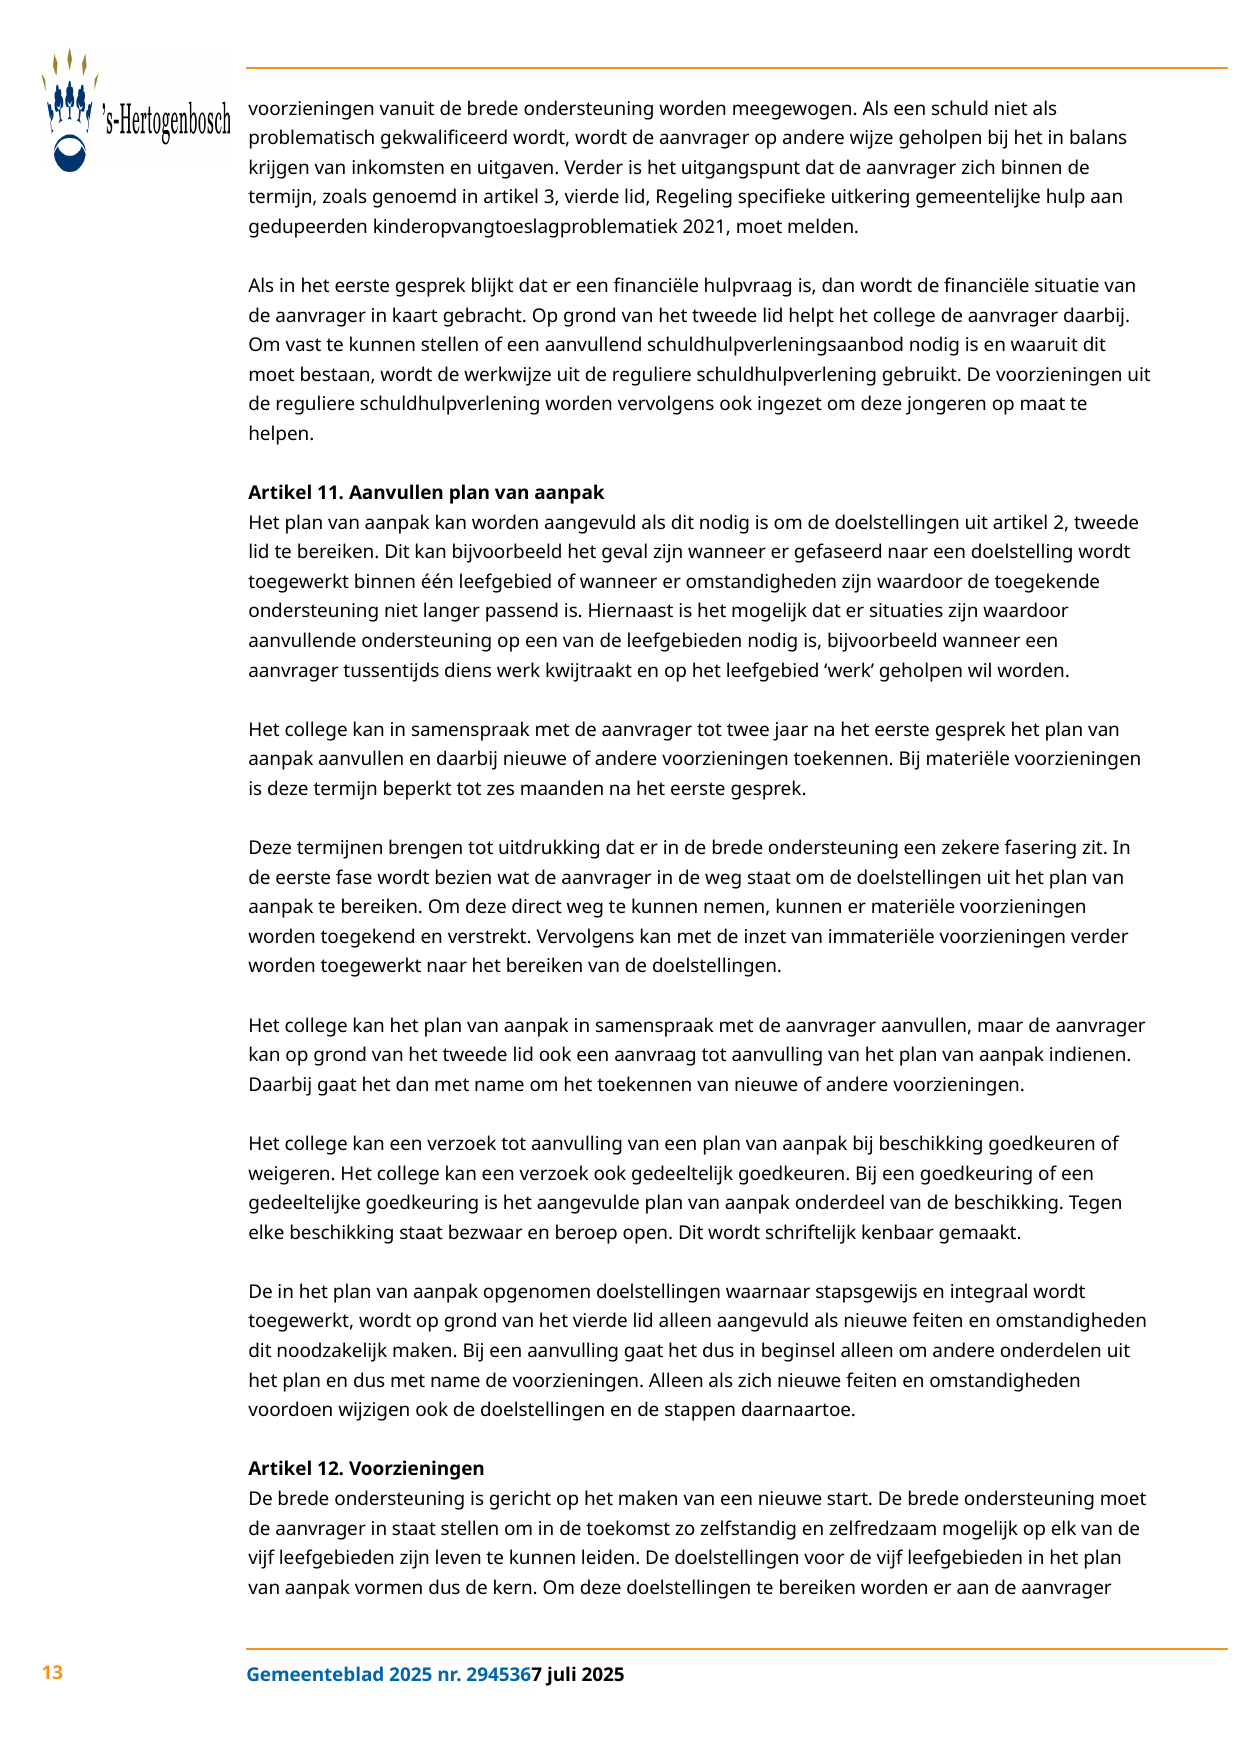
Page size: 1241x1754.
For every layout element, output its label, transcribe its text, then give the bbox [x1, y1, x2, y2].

text Het college kan een verzoek tot aanvulling van een plan van aanpak bij beschikking goedkeuren of weigeren. Het college kan een verzoek ook gedeeltelijk goedkeuren. Bij een goedkeuring of een gedeeltelijke goedkeuring is het aangevulde plan van aanpak onderdeel van de beschikking. Tegen elke beschikking staat bezwaar en beroep open. Dit wordt schriftelijk kenbaar gemaakt. [248, 1130, 1152, 1245]
text voorzieningen vanuit de brede ondersteuning worden meegewogen. Als een schuld niet als problematisch gekwalificeerd wordt, wordt de aanvrager op andere wijze geholpen bij het in balans krijgen van inkomsten en uitgaven. Verder is het uitgangspunt dat de aanvrager zich binnen de termijn, zoals genoemd in artikel 3, vierde lid, Regeling specifieke uitkering gemeentelijke hulp aan gedupeerden kinderopvangtoeslagproblematiek 2021, moet melden. [248, 95, 1152, 239]
text De brede ondersteuning is gericht op het maken van een nieuwe start. De brede ondersteuning moet de aanvrager in staat stellen om in de toekomst zo zelfstandig en zelfredzaam mogelijk op elk van de vijf leefgebieden zijn leven te kunnen leiden. De doelstellingen voor de vijf leefgebieden in het plan van aanpak vormen dus de kern. Om deze doelstellingen te bereiken worden er aan de aanvrager [248, 1485, 1152, 1600]
text Als in het eerste gesprek blijkt dat er een financiële hulpvraag is, dan wordt de financiële situatie van de aanvrager in kaart gebracht. Op grond van het tweede lid helpt het college de aanvrager daarbij. Om vast te kunnen stellen of een aanvullend schuldhulpverleningsaanbod nodig is en waaruit dit moet bestaan, wordt de werkwijze uit de reguliere schuldhulpverlening gebruikt. De voorzieningen uit de reguliere schuldhulpverlening worden vervolgens ook ingezet om deze jongeren op maat te helpen. [248, 272, 1152, 446]
text Artikel 12. Voorzieningen [248, 1456, 1152, 1481]
text Het college kan het plan van aanpak in samenspraak met de aanvrager aanvullen, maar de aanvrager kan op grond van het tweede lid ook een aanvraag tot aanvulling van het plan van aanpak indienen. Daarbij gaat het dan met name om het toekennen van nieuwe of andere voorzieningen. [248, 1012, 1152, 1097]
text De in het plan van aanpak opgenomen doelstellingen waarnaar stapsgewijs en integraal wordt toegewerkt, wordt op grond van het vierde lid alleen aangevuld als nieuwe feiten en omstandigheden dit noodzakelijk maken. Bij een aanvulling gaat het dus in beginsel alleen om andere onderdelen uit het plan en dus met name de voorzieningen. Alleen als zich nieuwe feiten en omstandigheden voordoen wijzigen ook de doelstellingen en de stappen daarnaartoe. [248, 1278, 1152, 1422]
picture [41, 47, 231, 172]
text Artikel 11. Aanvullen plan van aanpak [248, 479, 1152, 505]
text Het college kan in samenspraak met de aanvrager tot twee jaar na het eerste gesprek het plan van aanpak aanvullen en daarbij nieuwe of andere voorzieningen toekennen. Bij materiële voorzieningen is deze termijn beperkt tot zes maanden na het eerste gesprek. [248, 716, 1152, 801]
text Het plan van aanpak kan worden aangevuld als dit nodig is om de doelstellingen uit artikel 2, tweede lid te bereiken. Dit kan bijvoorbeeld het geval zijn wanneer er gefaseerd naar een doelstelling wordt toegewerkt binnen één leefgebied of wanneer er omstandigheden zijn waardoor de toegekende ondersteuning niet langer passend is. Hiernaast is het mogelijk dat er situaties zijn waardoor aanvullende ondersteuning op een van de leefgebieden nodig is, bijvoorbeeld wanneer een aanvrager tussentijds diens werk kwijtraakt en op het leefgebied ‘werk’ geholpen wil worden. [248, 509, 1152, 683]
text Deze termijnen brengen tot uitdrukking dat er in de brede ondersteuning een zekere fasering zit. In de eerste fase wordt bezien wat de aanvrager in de weg staat om de doelstellingen uit het plan van aanpak te bereiken. Om deze direct weg te kunnen nemen, kunnen er materiële voorzieningen worden toegekend en verstrekt. Vervolgens kan met de inzet van immateriële voorzieningen verder worden toegewerkt naar het bereiken van de doelstellingen. [248, 834, 1152, 978]
